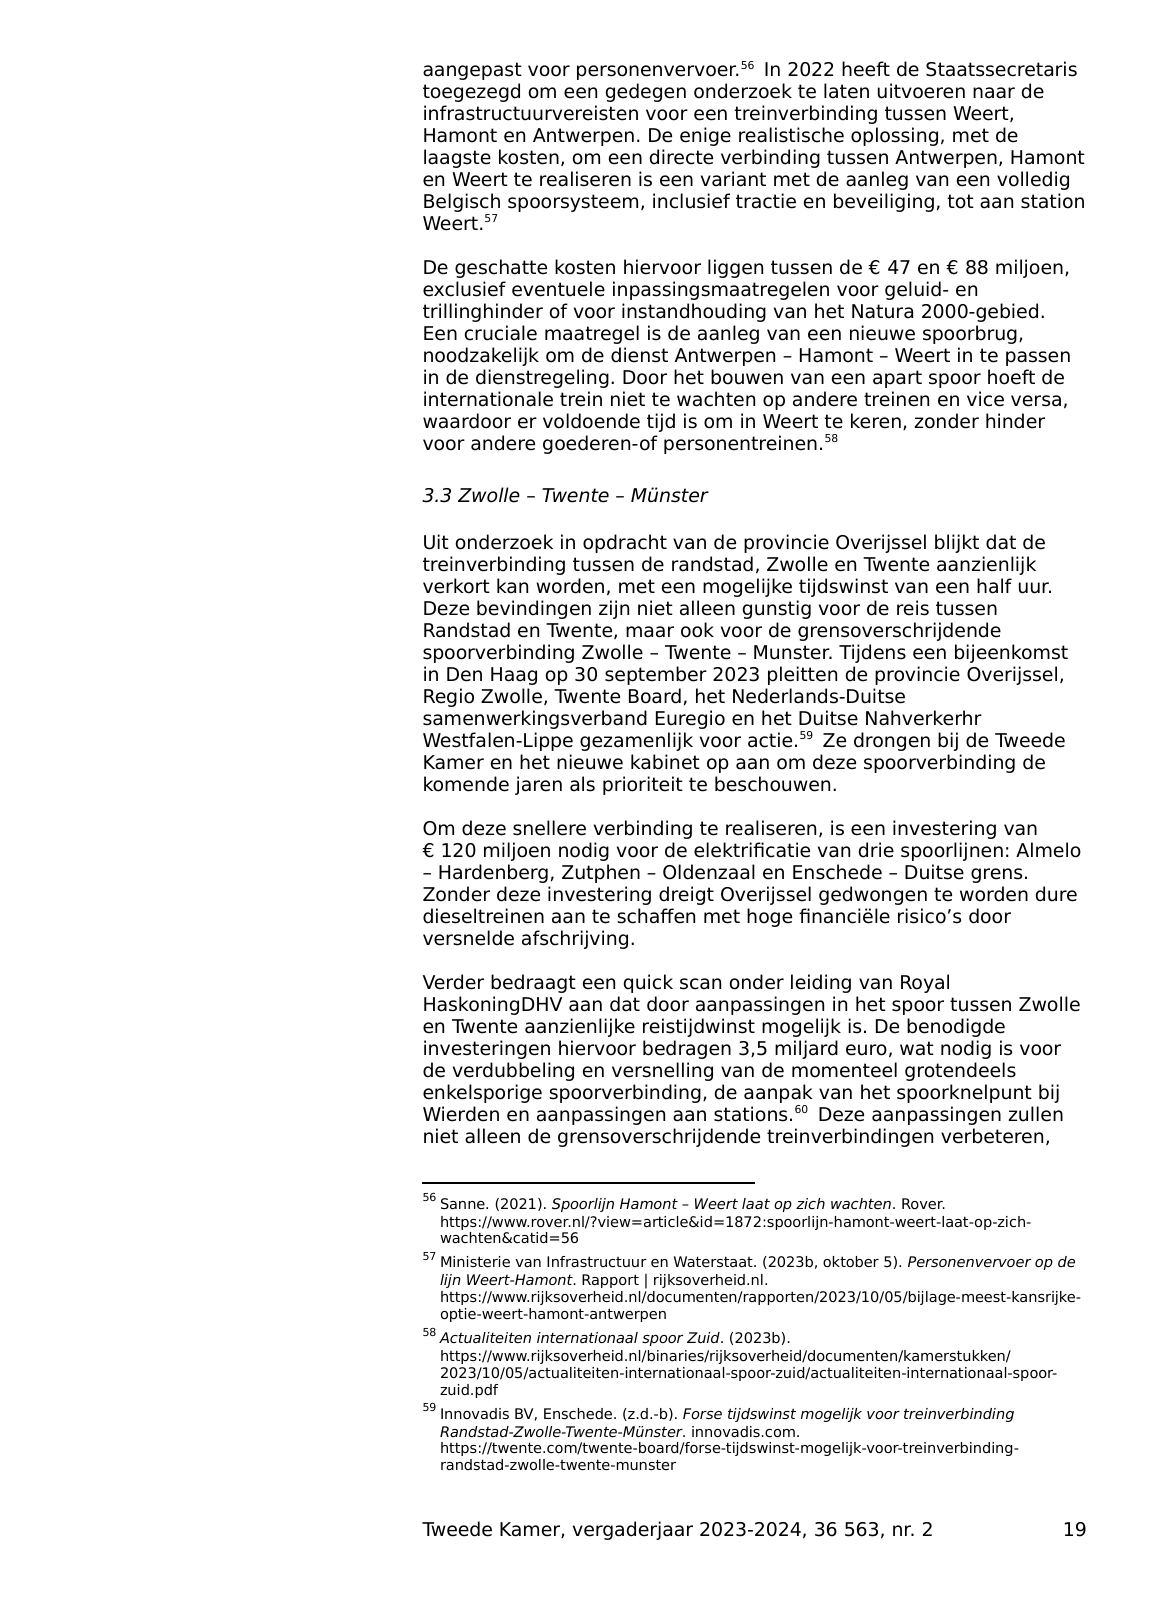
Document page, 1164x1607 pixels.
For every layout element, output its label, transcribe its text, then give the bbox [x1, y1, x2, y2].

text Uit onderzoek in opdracht van de provincie Overijssel blijkt dat de treinverbinding tussen de randstad, Zwolle en Twente aanzienlijk verkort kan worden, met een mogelijke tijdswinst van een half uur. Deze bevindingen zijn niet alleen gunstig voor de reis tussen Randstad en Twente, maar ook voor de grensoverschrijdende spoorverbinding Zwolle – Twente – Munster. Tijdens een bijeenkomst in Den Haag op 30 september 2023 pleitten de provincie Overijssel, Regio Zwolle, Twente Board, het Nederlands-Duitse samenwerkingsverband Euregio en het Duitse Nahverkerhr Westfalen-Lippe gezamenlijk voor actie. Ze drongen bij de Tweede Kamer en het nieuwe kabinet op aan om deze spoorverbinding de komende jaren als prioriteit te beschouwen. [422, 532, 1087, 796]
text Verder bedraagt een quick scan onder leiding van Royal HaskoningDHV aan dat door aanpassingen in het spoor tussen Zwolle en Twente aanzienlijke reistijdwinst mogelijk is. De benodigde investeringen hiervoor bedragen 3,5 miljard euro, wat nodig is voor de verdubbeling en versnelling van de momenteel grotendeels enkelsporige spoorverbinding, de aanpak van het spoorknelpunt bij Wierden en aanpassingen aan stations. Deze aanpassingen zullen niet alleen de grensoverschrijdende treinverbindingen verbeteren, [422, 972, 1087, 1148]
text Om deze snellere verbinding te realiseren, is een investering van € 120 miljoen nodig voor de elektrificatie van drie spoorlijnen: Almelo – Hardenberg, Zutphen – Oldenzaal en Enschede – Duitse grens. Zonder deze investering dreigt Overijssel gedwongen te worden dure dieseltreinen aan te schaffen met hoge financiële risico’s door versnelde afschrijving. [422, 818, 1087, 950]
subtitle 3.3 Zwolle – Twente – Münster [422, 485, 1087, 507]
text Ministerie van Infrastructuur en Waterstaat. (2023b, oktober 5). Personenvervoer op de lijn Weert-Hamont. Rapport | rijksoverheid.nl. https://www.rijksoverheid.nl/documenten/rapporten/2023/10/05/bijlage-meest-kansrijke-optie-weert-hamont-antwerpen [422, 1250, 1087, 1323]
text aangepast voor personenvervoer. In 2022 heeft de Staatssecretaris toegezegd om een gedegen onderzoek te laten uitvoeren naar de infrastructuurvereisten voor een treinverbinding tussen Weert, Hamont en Antwerpen. De enige realistische oplossing, met de laagste kosten, om een directe verbinding tussen Antwerpen, Hamont en Weert te realiseren is een variant met de aanleg van een volledig Belgisch spoorsysteem, inclusief tractie en beveiliging, tot aan station Weert. [422, 59, 1087, 235]
text Actualiteiten internationaal spoor Zuid. (2023b). https://www.rijksoverheid.nl/binaries/rijksoverheid/documenten/kamerstukken/2023/10/05/actualiteiten-internationaal-spoor-zuid/actualiteiten-internationaal-spoor-zuid.pdf [422, 1326, 1087, 1399]
text Sanne. (2021). Spoorlijn Hamont – Weert laat op zich wachten. Rover. https://www.rover.nl/?view=article&id=1872:spoorlijn-hamont-weert-laat-op-zich-wachten&catid=56 [422, 1192, 1087, 1247]
text Innovadis BV, Enschede. (z.d.-b). Forse tijdswinst mogelijk voor treinverbinding Randstad-Zwolle-Twente-Münster. innovadis.com. https://twente.com/twente-board/forse-tijdswinst-mogelijk-voor-treinverbinding-randstad-zwolle-twente-munster [422, 1402, 1087, 1474]
text De geschatte kosten hiervoor liggen tussen de € 47 en € 88 miljoen, exclusief eventuele inpassingsmaatregelen voor geluid- en trillinghinder of voor instandhouding van het Natura 2000-gebied. Een cruciale maatregel is de aanleg van een nieuwe spoorbrug, noodzakelijk om de dienst Antwerpen – Hamont – Weert in te passen in de dienstregeling. Door het bouwen van een apart spoor hoeft de internationale trein niet te wachten op andere treinen en vice versa, waardoor er voldoende tijd is om in Weert te keren, zonder hinder voor andere goederen-of personentreinen. [422, 257, 1087, 455]
